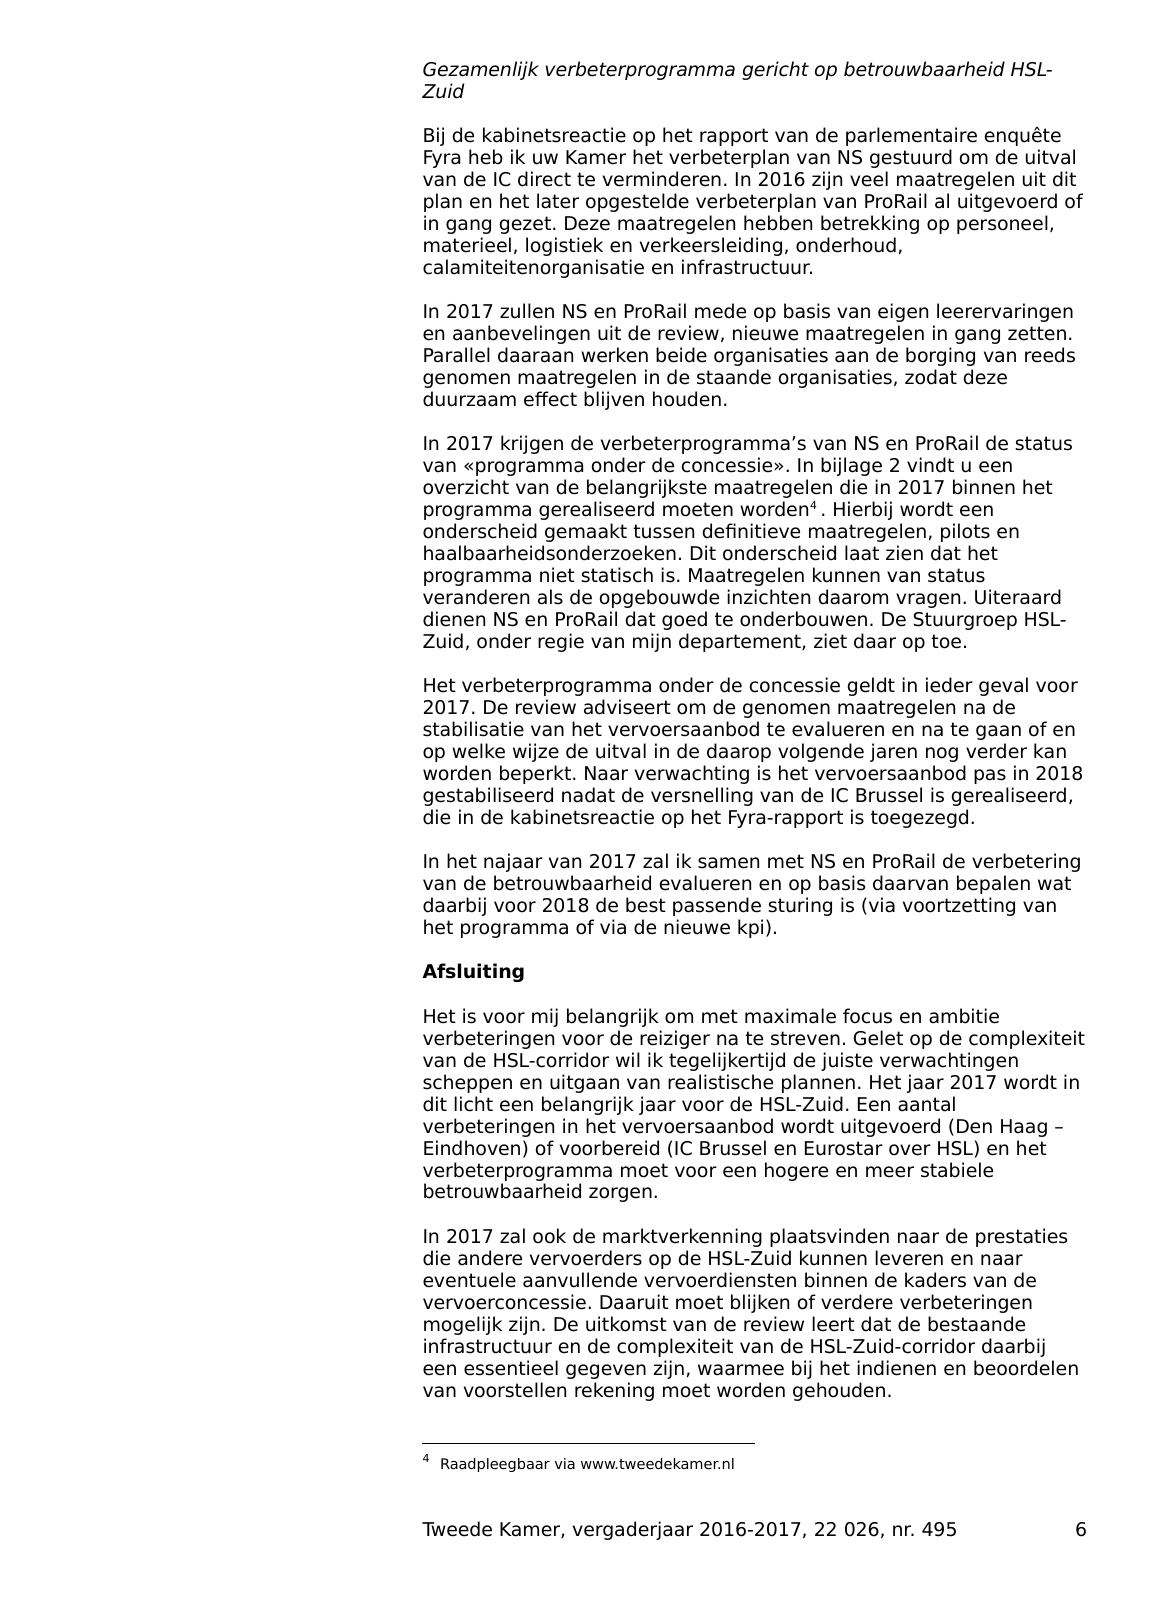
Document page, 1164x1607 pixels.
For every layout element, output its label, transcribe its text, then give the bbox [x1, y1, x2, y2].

text In het najaar van 2017 zal ik samen met NS en ProRail de verbetering van de betrouwbaarheid evalueren en op basis daarvan bepalen wat daarbij voor 2018 de best passende sturing is (via voortzetting van het programma of via de nieuwe kpi). [422, 851, 1087, 939]
text In 2017 krijgen de verbeterprogramma’s van NS en ProRail de status van «programma onder de concessie». In bijlage 2 vindt u een overzicht van de belangrijkste maatregelen die in 2017 binnen het programma gerealiseerd moeten worden. Hierbij wordt een onderscheid gemaakt tussen definitieve maatregelen, pilots en haalbaarheidsonderzoeken. Dit onderscheid laat zien dat het programma niet statisch is. Maatregelen kunnen van status veranderen als de opgebouwde inzichten daarom vragen. Uiteraard dienen NS en ProRail dat goed te onderbouwen. De Stuurgroep HSL-Zuid, onder regie van mijn departement, ziet daar op toe. [422, 433, 1087, 653]
text Het is voor mij belangrijk om met maximale focus en ambitie verbeteringen voor de reiziger na te streven. Gelet op de complexiteit van de HSL-corridor wil ik tegelijkertijd de juiste verwachtingen scheppen en uitgaan van realistische plannen. Het jaar 2017 wordt in dit licht een belangrijk jaar voor de HSL-Zuid. Een aantal verbeteringen in het vervoersaanbod wordt uitgevoerd (Den Haag – Eindhoven) of voorbereid (IC Brussel en Eurostar over HSL) en het verbeterprogramma moet voor een hogere en meer stabiele betrouwbaarheid zorgen. [422, 1006, 1087, 1203]
text Bij de kabinetsreactie op het rapport van de parlementaire enquête Fyra heb ik uw Kamer het verbeterplan van NS gestuurd om de uitval van de IC direct te verminderen. In 2016 zijn veel maatregelen uit dit plan en het later opgestelde verbeterplan van ProRail al uitgevoerd of in gang gezet. Deze maatregelen hebben betrekking op personeel, materieel, logistiek en verkeersleiding, onderhoud, calamiteitenorganisatie en infrastructuur. [422, 125, 1087, 279]
text In 2017 zal ook de marktverkenning plaatsvinden naar de prestaties die andere vervoerders op de HSL-Zuid kunnen leveren en naar eventuele aanvullende vervoerdiensten binnen de kaders van de vervoerconcessie. Daaruit moet blijken of verdere verbeteringen mogelijk zijn. De uitkomst van de review leert dat de bestaande infrastructuur en de complexiteit van de HSL-Zuid-corridor daarbij een essentieel gegeven zijn, waarmee bij het indienen en beoordelen van voorstellen rekening moet worden gehouden. [422, 1226, 1087, 1401]
text Raadpleegbaar via www.tweedekamer.nl [422, 1452, 1087, 1474]
subtitle Gezamenlijk verbeterprogramma gericht op betrouwbaarheid HSL-Zuid [422, 59, 1087, 103]
text In 2017 zullen NS en ProRail mede op basis van eigen leerervaringen en aanbevelingen uit de review, nieuwe maatregelen in gang zetten. Parallel daaraan werken beide organisaties aan de borging van reeds genomen maatregelen in de staande organisaties, zodat deze duurzaam effect blijven houden. [422, 301, 1087, 411]
subtitle Afsluiting [422, 961, 1087, 983]
text Het verbeterprogramma onder de concessie geldt in ieder geval voor 2017. De review adviseert om de genomen maatregelen na de stabilisatie van het vervoersaanbod te evalueren en na te gaan of en op welke wijze de uitval in de daarop volgende jaren nog verder kan worden beperkt. Naar verwachting is het vervoersaanbod pas in 2018 gestabiliseerd nadat de versnelling van de IC Brussel is gerealiseerd, die in de kabinetsreactie op het Fyra-rapport is toegezegd. [422, 675, 1087, 829]
